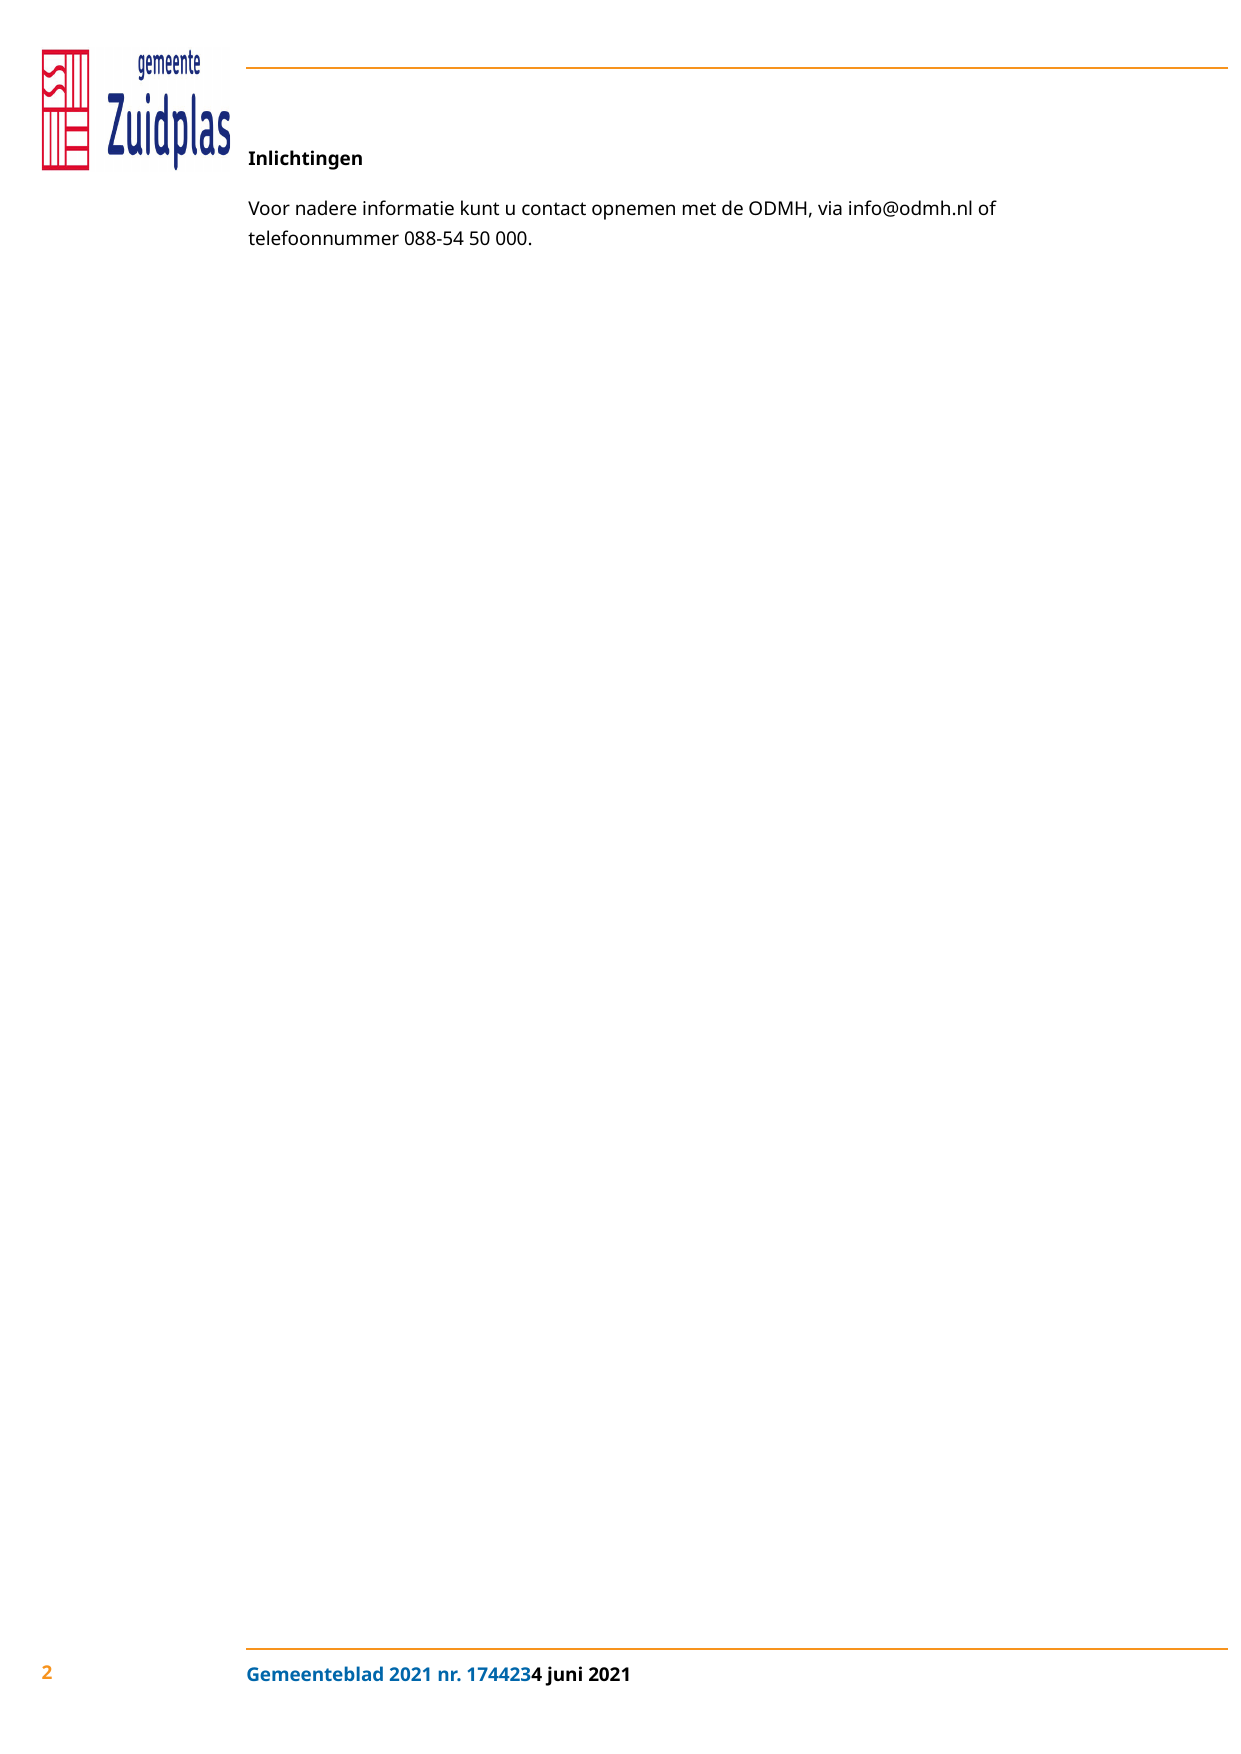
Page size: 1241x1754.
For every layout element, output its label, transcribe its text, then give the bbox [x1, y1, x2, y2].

text Voor nadere informatie kunt u contact opnemen met de ODMH, via info@odmh.nl of telefoonnummer 088-54 50 000. [248, 196, 1152, 251]
text Inlichtingen [248, 145, 1152, 171]
picture [41, 47, 231, 172]
